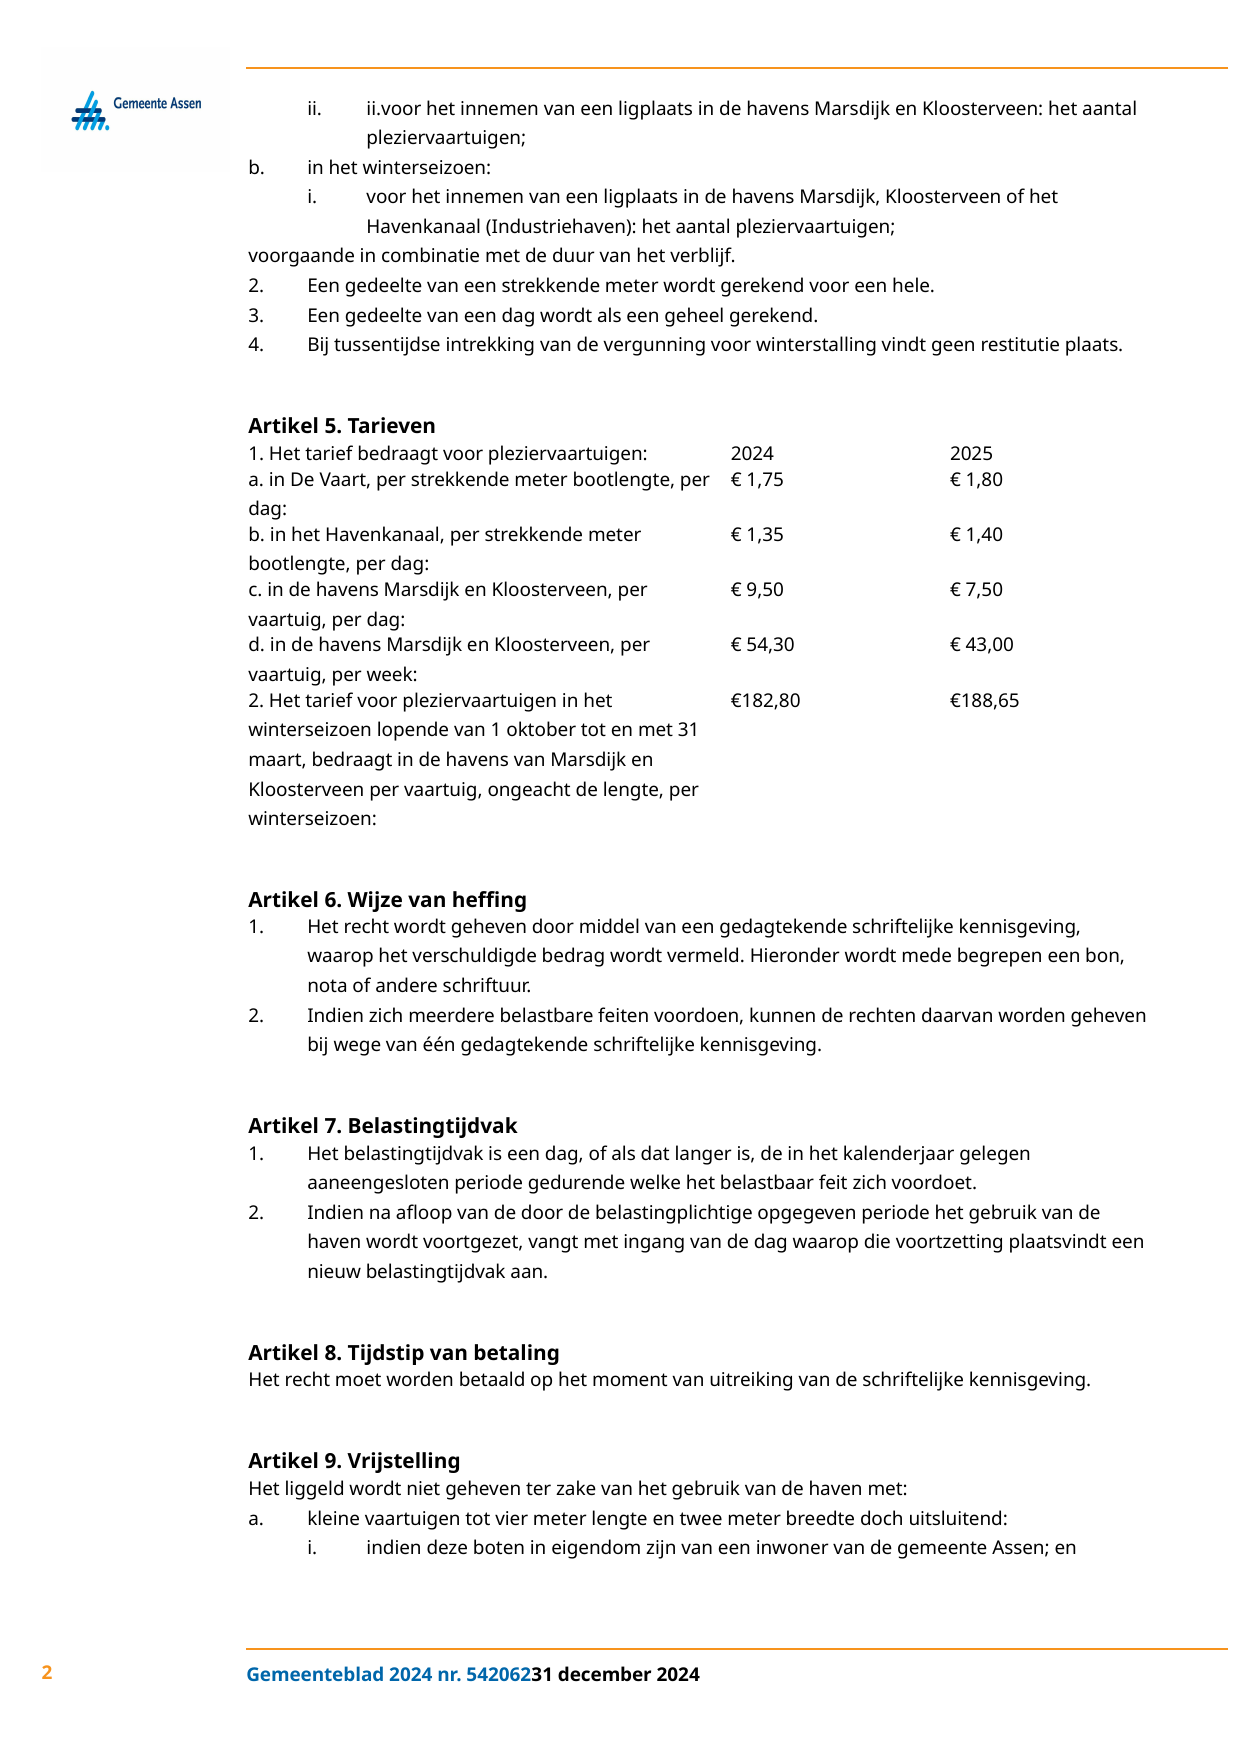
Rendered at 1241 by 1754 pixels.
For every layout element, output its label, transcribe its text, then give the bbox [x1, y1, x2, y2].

table_cell b. in het Havenkanaal, per strekkende meter bootlengte, per dag: [248, 521, 731, 576]
list Een gedeelte van een dag wordt als een geheel gerekend. [248, 302, 1152, 328]
list Het recht wordt geheven door middel van een gedagtekende schriftelijke kennisgeving, waarop het verschuldigde bedrag wordt vermeld. Hieronder wordt mede begrepen een bon, nota of andere schriftuur. [248, 913, 1152, 998]
table_header 1. Het tarief bedraagt voor pleziervaartuigen: [248, 440, 731, 466]
table_cell € 54,30 [731, 632, 950, 687]
text Artikel 5. Tarieven [248, 411, 1152, 440]
list in het winterseizoen: [248, 154, 1152, 180]
text Het recht moet worden betaald op het moment van uitreiking van de schriftelijke kennisgeving. [248, 1367, 1152, 1392]
text Artikel 7. Belastingtijdvak [248, 1111, 1152, 1140]
table_cell €182,80 [731, 687, 950, 831]
table_cell d. in de havens Marsdijk en Kloosterveen, per vaartuig, per week: [248, 632, 731, 687]
list ii.voor het innemen van een ligplaats in de havens Marsdijk en Kloosterveen: het aantal pleziervaartuigen; [307, 95, 1152, 150]
picture [41, 47, 231, 172]
list Bij tussentijdse intrekking van de vergunning voor winterstalling vindt geen restitutie plaats. [248, 331, 1152, 357]
table_cell € 1,75 [731, 466, 950, 521]
table_cell €188,65 [950, 687, 1152, 831]
table_cell a. in De Vaart, per strekkende meter bootlengte, per dag: [248, 466, 731, 521]
table_cell € 1,40 [950, 521, 1152, 576]
table_cell € 9,50 [731, 576, 950, 632]
table_header 2024 [731, 440, 950, 466]
table_header 2025 [950, 440, 1152, 466]
text Artikel 9. Vrijstelling [248, 1447, 1152, 1475]
text voorgaande in combinatie met de duur van het verblijf. [248, 243, 1152, 268]
table_cell € 43,00 [950, 632, 1152, 687]
list Een gedeelte van een strekkende meter wordt gerekend voor een hele. [248, 272, 1152, 298]
list kleine vaartuigen tot vier meter lengte en twee meter breedte doch uitsluitend: [248, 1505, 1152, 1530]
list indien deze boten in eigendom zijn van een inwoner van de gemeente Assen; en [307, 1534, 1152, 1560]
table_cell c. in de havens Marsdijk en Kloosterveen, per vaartuig, per dag: [248, 576, 731, 632]
table_cell € 1,35 [731, 521, 950, 576]
list Indien zich meerdere belastbare feiten voordoen, kunnen de rechten daarvan worden geheven bij wege van één gedagtekende schriftelijke kennisgeving. [248, 1002, 1152, 1057]
text Artikel 8. Tijdstip van betaling [248, 1338, 1152, 1367]
table_cell 2. Het tarief voor pleziervaartuigen in het winterseizoen lopende van 1 oktober tot en met 31 maart, bedraagt in de havens van Marsdijk en Kloosterveen per vaartuig, ongeacht de lengte, per winterseizoen: [248, 687, 731, 831]
text Artikel 6. Wijze van heffing [248, 885, 1152, 913]
table_cell € 1,80 [950, 466, 1152, 521]
list voor het innemen van een ligplaats in de havens Marsdijk, Kloosterveen of het Havenkanaal (Industriehaven): het aantal pleziervaartuigen; [307, 183, 1152, 239]
table_cell € 7,50 [950, 576, 1152, 632]
list Indien na afloop van de door de belastingplichtige opgegeven periode het gebruik van de haven wordt voortgezet, vangt met ingang van de dag waarop die voortzetting plaatsvindt een nieuw belastingtijdvak aan. [248, 1199, 1152, 1284]
list Het belastingtijdvak is een dag, of als dat langer is, de in het kalenderjaar gelegen aaneengesloten periode gedurende welke het belastbaar feit zich voordoet. [248, 1140, 1152, 1195]
text Het liggeld wordt niet geheven ter zake van het gebruik van de haven met: [248, 1475, 1152, 1501]
